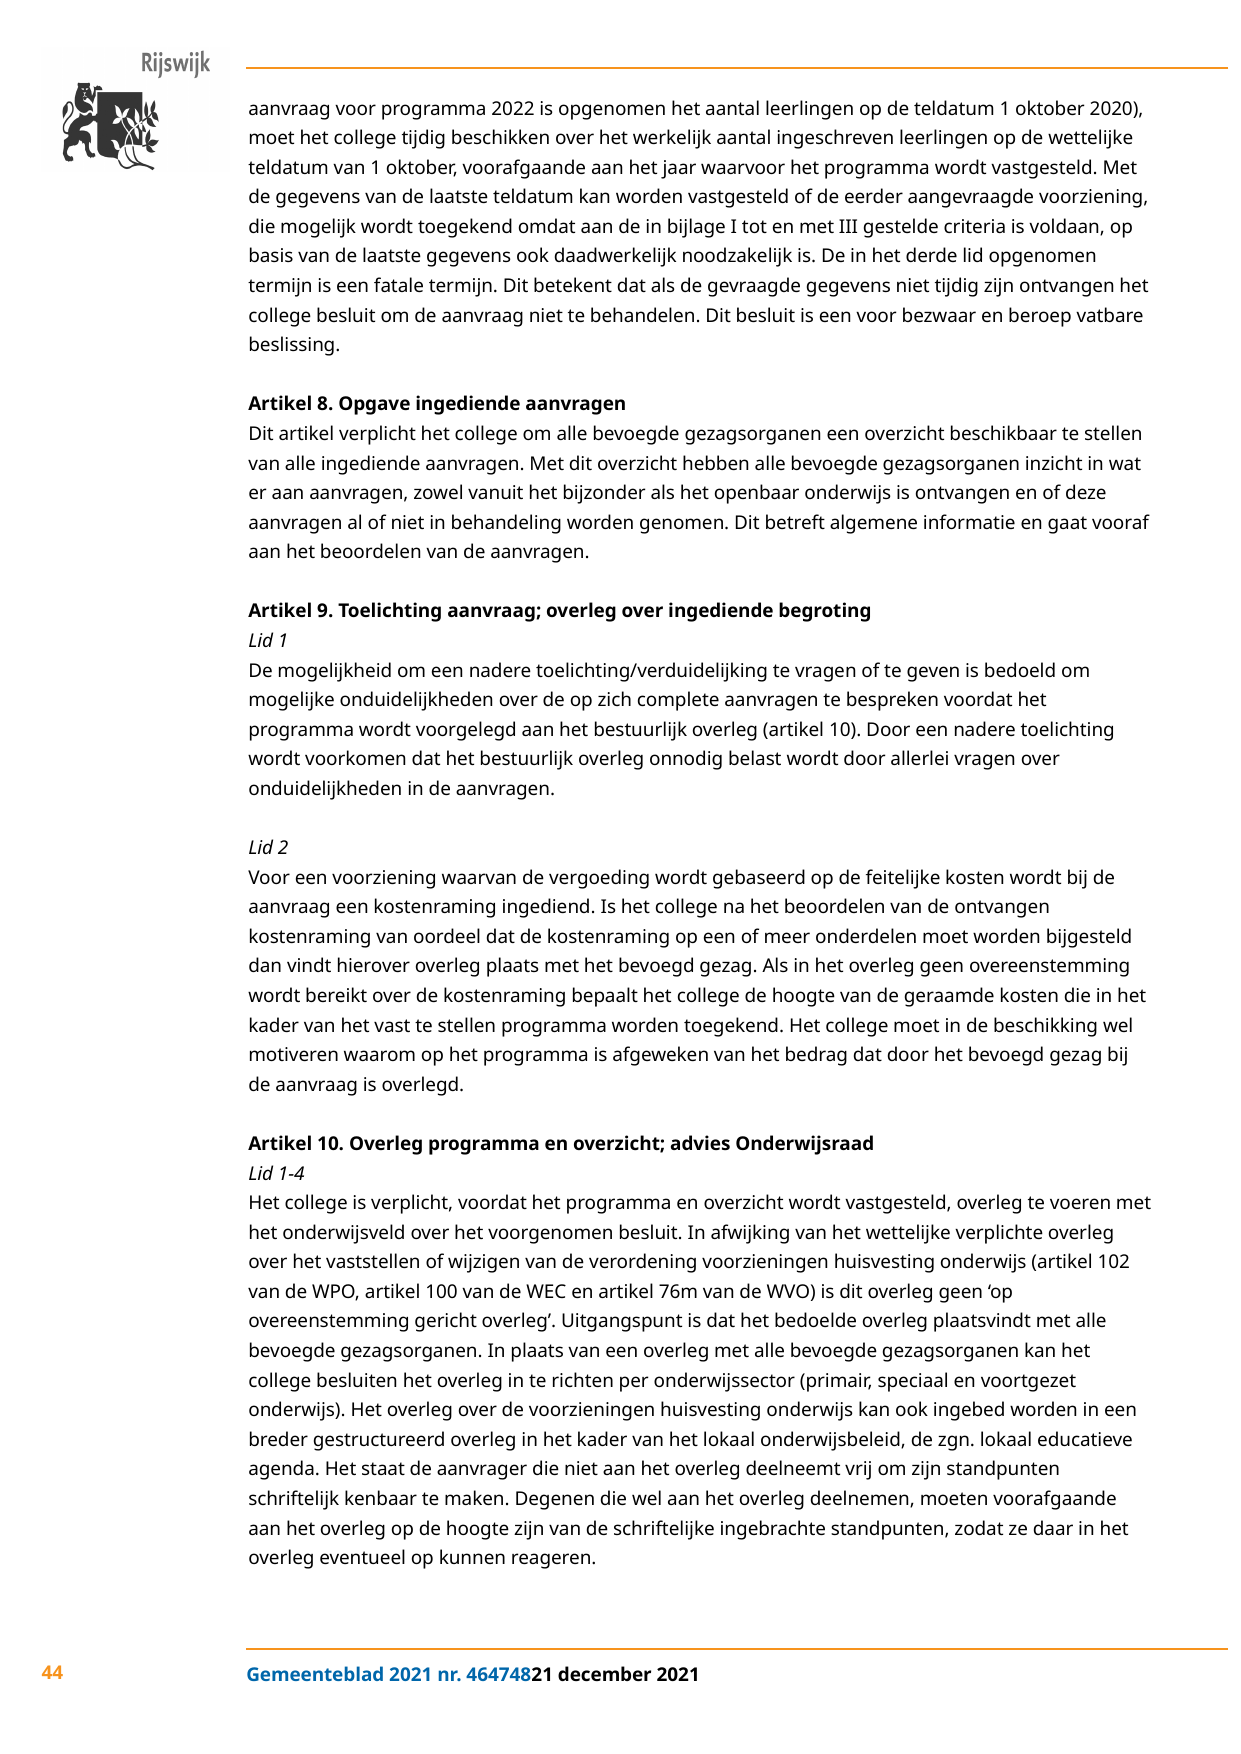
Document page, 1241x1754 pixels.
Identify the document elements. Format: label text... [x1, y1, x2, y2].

text Lid 1 [248, 627, 1152, 653]
text Lid 2 [248, 834, 1152, 860]
text Artikel 9. Toelichting aanvraag; overleg over ingediende begroting [248, 598, 1152, 623]
text Artikel 8. Opgave ingediende aanvragen [248, 391, 1152, 416]
text aanvraag voor programma 2022 is opgenomen het aantal leerlingen op de teldatum 1 oktober 2020), moet het college tijdig beschikken over het werkelijk aantal ingeschreven leerlingen op de wettelijke teldatum van 1 oktober, voorafgaande aan het jaar waarvoor het programma wordt vastgesteld. Met de gegevens van de laatste teldatum kan worden vastgesteld of de eerder aangevraagde voorziening, die mogelijk wordt toegekend omdat aan de in bijlage I tot en met III gestelde criteria is voldaan, op basis van de laatste gegevens ook daadwerkelijk noodzakelijk is. De in het derde lid opgenomen termijn is een fatale termijn. Dit betekent dat als de gevraagde gegevens niet tijdig zijn ontvangen het college besluit om de aanvraag niet te behandelen. Dit besluit is een voor bezwaar en beroep vatbare beslissing. [248, 95, 1152, 357]
text De mogelijkheid om een nadere toelichting/verduidelijking te vragen of te geven is bedoeld om mogelijke onduidelijkheden over de op zich complete aanvragen te bespreken voordat het programma wordt voorgelegd aan het bestuurlijk overleg (artikel 10). Door een nadere toelichting wordt voorkomen dat het bestuurlijk overleg onnodig belast wordt door allerlei vragen over onduidelijkheden in de aanvragen. [248, 657, 1152, 801]
text Artikel 10. Overleg programma en overzicht; advies Onderwijsraad [248, 1130, 1152, 1156]
picture [41, 47, 231, 172]
text Het college is verplicht, voordat het programma en overzicht wordt vastgesteld, overleg te voeren met het onderwijsveld over het voorgenomen besluit. In afwijking van het wettelijke verplichte overleg over het vaststellen of wijzigen van de verordening voorzieningen huisvesting onderwijs (artikel 102 van de WPO, artikel 100 van de WEC en artikel 76m van de WVO) is dit overleg geen ‘op overeenstemming gericht overleg’. Uitgangspunt is dat het bedoelde overleg plaatsvindt met alle bevoegde gezagsorganen. In plaats van een overleg met alle bevoegde gezagsorganen kan het college besluiten het overleg in te richten per onderwijssector (primair, speciaal en voortgezet onderwijs). Het overleg over de voorzieningen huisvesting onderwijs kan ook ingebed worden in een breder gestructureerd overleg in het kader van het lokaal onderwijsbeleid, de zgn. lokaal educatieve agenda. Het staat de aanvrager die niet aan het overleg deelneemt vrij om zijn standpunten schriftelijk kenbaar te maken. Degenen die wel aan het overleg deelnemen, moeten voorafgaande aan het overleg op de hoogte zijn van de schriftelijke ingebrachte standpunten, zodat ze daar in het overleg eventueel op kunnen reageren. [248, 1189, 1152, 1570]
text Voor een voorziening waarvan de vergoeding wordt gebaseerd op de feitelijke kosten wordt bij de aanvraag een kostenraming ingediend. Is het college na het beoordelen van de ontvangen kostenraming van oordeel dat de kostenraming op een of meer onderdelen moet worden bijgesteld dan vindt hierover overleg plaats met het bevoegd gezag. Als in het overleg geen overeenstemming wordt bereikt over de kostenraming bepaalt het college de hoogte van de geraamde kosten die in het kader van het vast te stellen programma worden toegekend. Het college moet in de beschikking wel motiveren waarom op het programma is afgeweken van het bedrag dat door het bevoegd gezag bij de aanvraag is overlegd. [248, 864, 1152, 1097]
text Lid 1-4 [248, 1160, 1152, 1186]
text Dit artikel verplicht het college om alle bevoegde gezagsorganen een overzicht beschikbaar te stellen van alle ingediende aanvragen. Met dit overzicht hebben alle bevoegde gezagsorganen inzicht in wat er aan aanvragen, zowel vanuit het bijzonder als het openbaar onderwijs is ontvangen en of deze aanvragen al of niet in behandeling worden genomen. Dit betreft algemene informatie en gaat vooraf aan het beoordelen van de aanvragen. [248, 420, 1152, 564]
